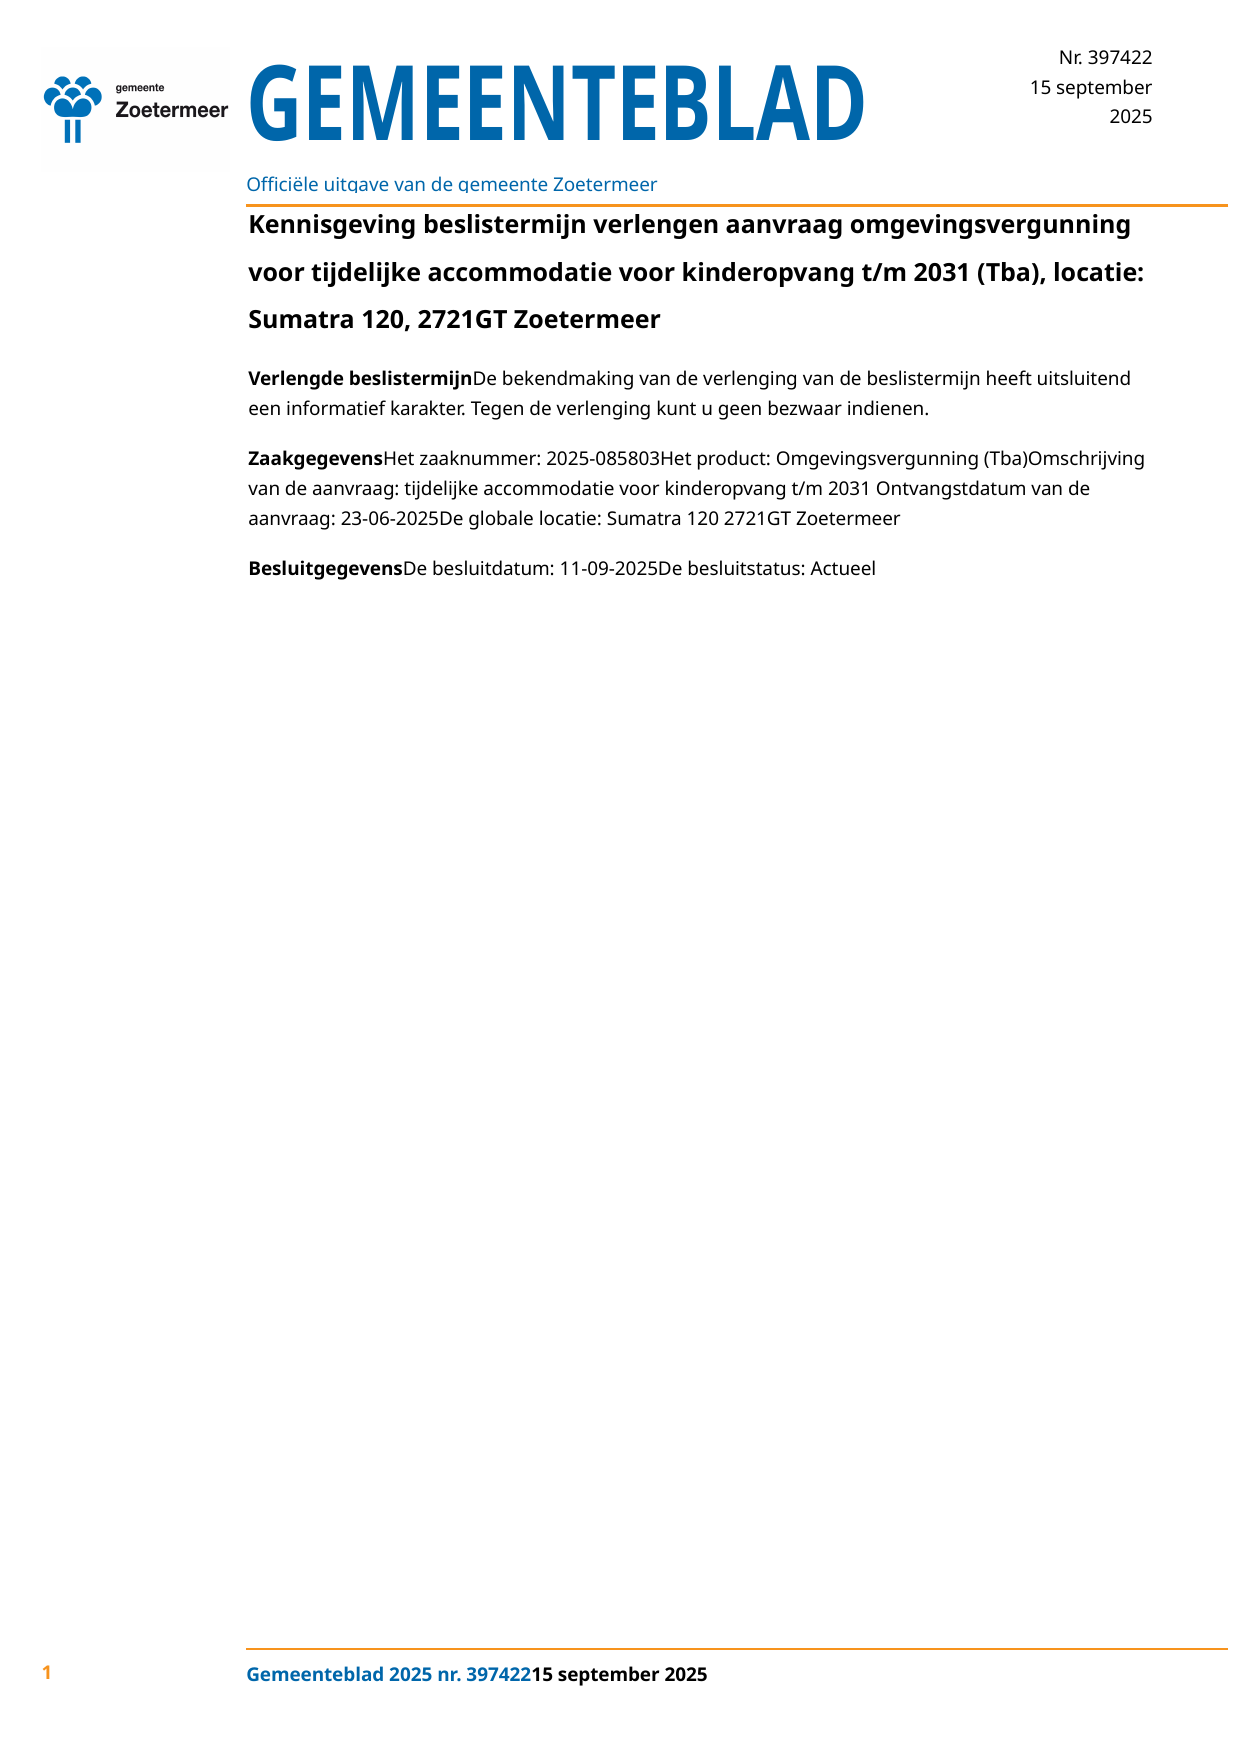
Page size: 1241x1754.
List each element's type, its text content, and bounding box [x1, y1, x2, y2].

text BesluitgegevensDe besluitdatum: 11-09-2025De besluitstatus: Actueel [248, 555, 1152, 581]
text Kennisgeving beslistermijn verlengen aanvraag omgevingsvergunning voor tijdelijke accommodatie voor kinderopvang t/m 2031 (Tba), locatie: Sumatra 120, 2721GT Zoetermeer [248, 207, 1152, 336]
picture [41, 47, 231, 172]
text ZaakgegevensHet zaaknummer: 2025-085803Het product: Omgevingsvergunning (Tba)Omschrijving van de aanvraag: tijdelijke accommodatie voor kinderopvang t/m 2031 Ontvangstdatum van de aanvraag: 23-06-2025De globale locatie: Sumatra 120 2721GT Zoetermeer [248, 446, 1152, 530]
text Verlengde beslistermijnDe bekendmaking van de verlenging van de beslistermijn heeft uitsluitend een informatief karakter. Tegen de verlenging kunt u geen bezwaar indienen. [248, 366, 1152, 421]
